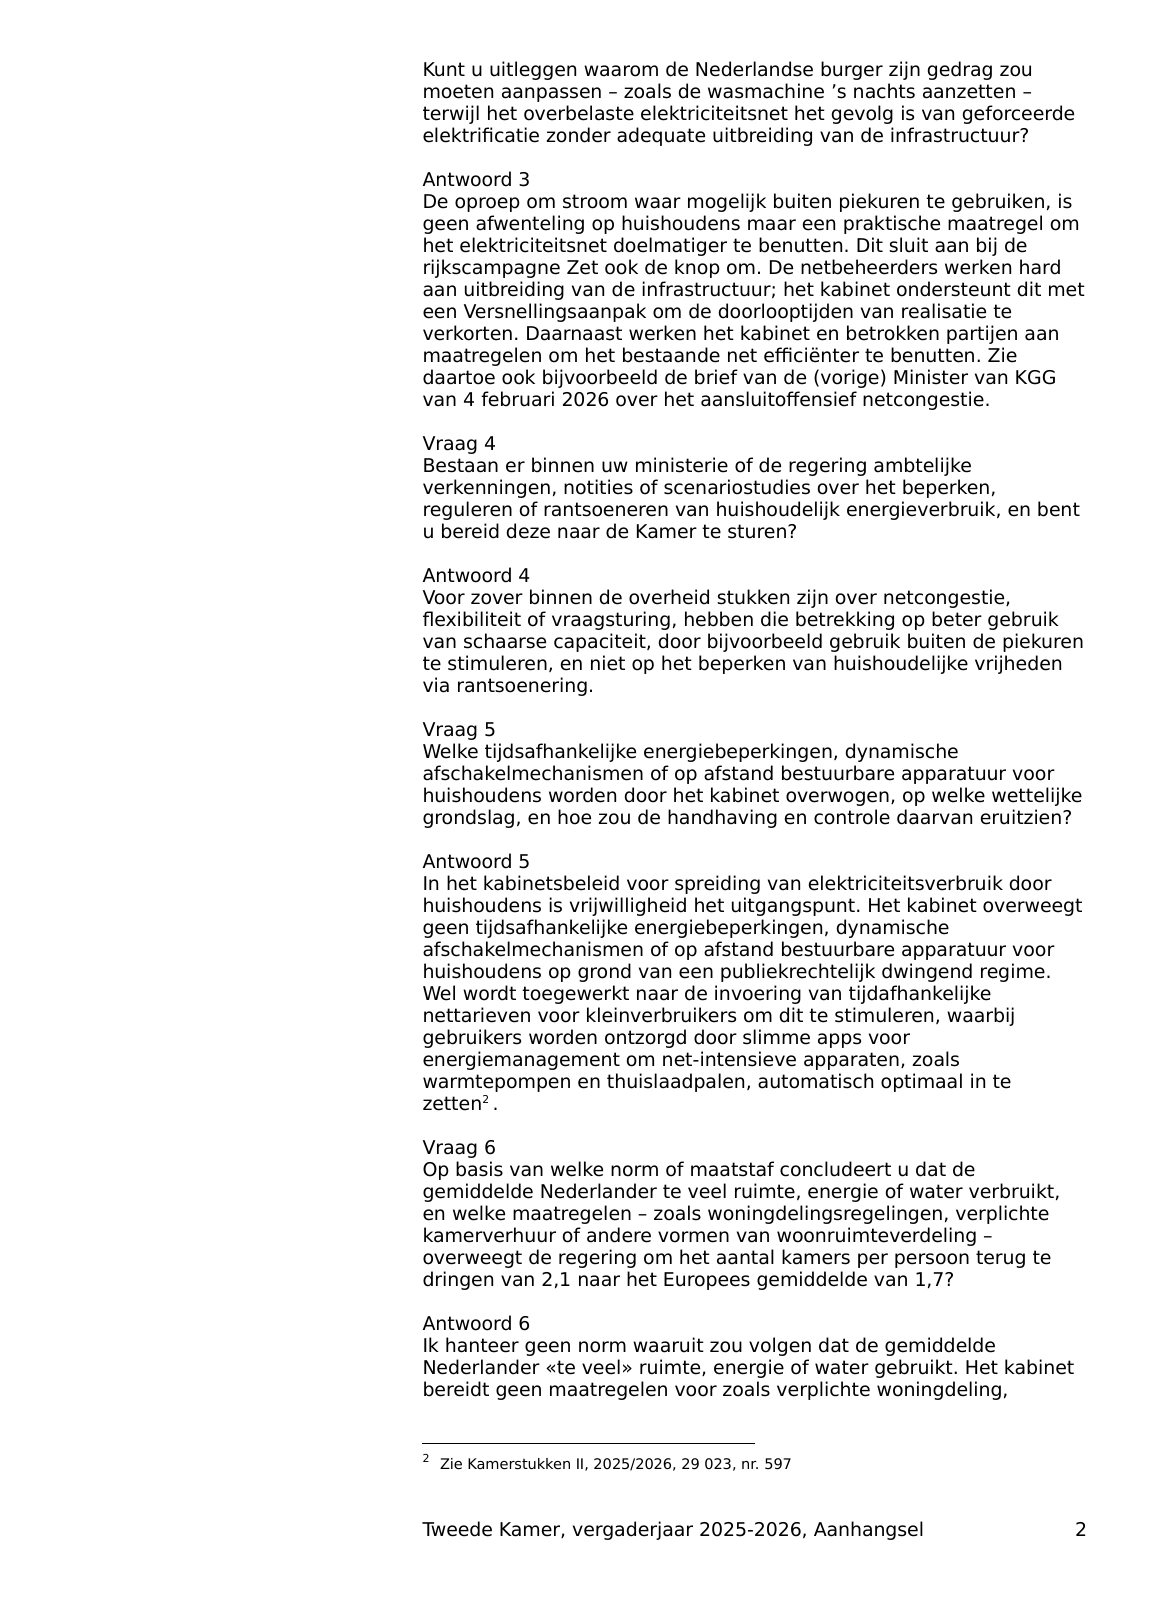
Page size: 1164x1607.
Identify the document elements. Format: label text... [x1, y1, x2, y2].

text Op basis van welke norm of maatstaf concludeert u dat de gemiddelde Nederlander te veel ruimte, energie of water verbruikt, en welke maatregelen – zoals woningdelingsregelingen, verplichte kamerverhuur of andere vormen van woonruimteverdeling – overweegt de regering om het aantal kamers per persoon terug te dringen van 2,1 naar het Europees gemiddelde van 1,7? [422, 1159, 1087, 1291]
text Antwoord 3 [422, 169, 1087, 191]
text Welke tijdsafhankelijke energiebeperkingen, dynamische afschakelmechanismen of op afstand bestuurbare apparatuur voor huishoudens worden door het kabinet overwogen, op welke wettelijke grondslag, en hoe zou de handhaving en controle daarvan eruitzien? [422, 741, 1087, 829]
text Ik hanteer geen norm waaruit zou volgen dat de gemiddelde Nederlander «te veel» ruimte, energie of water gebruikt. Het kabinet bereidt geen maatregelen voor zoals verplichte woningdeling, [422, 1335, 1087, 1401]
text Zie Kamerstukken II, 2025/2026, 29 023, nr. 597 [422, 1452, 1087, 1474]
text Voor zover binnen de overheid stukken zijn over netcongestie, flexibiliteit of vraagsturing, hebben die betrekking op beter gebruik van schaarse capaciteit, door bijvoorbeeld gebruik buiten de piekuren te stimuleren, en niet op het beperken van huishoudelijke vrijheden via rantsoenering. [422, 587, 1087, 697]
text Antwoord 6 [422, 1313, 1087, 1335]
text In het kabinetsbeleid voor spreiding van elektriciteitsverbruik door huishoudens is vrijwilligheid het uitgangspunt. Het kabinet overweegt geen tijdsafhankelijke energiebeperkingen, dynamische afschakelmechanismen of op afstand bestuurbare apparatuur voor huishoudens op grond van een publiekrechtelijk dwingend regime. Wel wordt toegewerkt naar de invoering van tijdafhankelijke nettarieven voor kleinverbruikers om dit te stimuleren, waarbij gebruikers worden ontzorgd door slimme apps voor energiemanagement om net-intensieve apparaten, zoals warmtepompen en thuislaadpalen, automatisch optimaal in te zetten. [422, 873, 1087, 1115]
text Vraag 6 [422, 1137, 1087, 1159]
text Antwoord 4 [422, 565, 1087, 587]
text Vraag 5 [422, 719, 1087, 741]
text Vraag 4 [422, 433, 1087, 455]
text Bestaan er binnen uw ministerie of de regering ambtelijke verkenningen, notities of scenariostudies over het beperken, reguleren of rantsoeneren van huishoudelijk energieverbruik, en bent u bereid deze naar de Kamer te sturen? [422, 455, 1087, 543]
text De oproep om stroom waar mogelijk buiten piekuren te gebruiken, is geen afwenteling op huishoudens maar een praktische maatregel om het elektriciteitsnet doelmatiger te benutten. Dit sluit aan bij de rijkscampagne Zet ook de knop om. De netbeheerders werken hard aan uitbreiding van de infrastructuur; het kabinet ondersteunt dit met een Versnellingsaanpak om de doorlooptijden van realisatie te verkorten. Daarnaast werken het kabinet en betrokken partijen aan maatregelen om het bestaande net efficiënter te benutten. Zie daartoe ook bijvoorbeeld de brief van de (vorige) Minister van KGG van 4 februari 2026 over het aansluitoffensief netcongestie. [422, 191, 1087, 411]
text Kunt u uitleggen waarom de Nederlandse burger zijn gedrag zou moeten aanpassen – zoals de wasmachine ’s nachts aanzetten – terwijl het overbelaste elektriciteitsnet het gevolg is van geforceerde elektrificatie zonder adequate uitbreiding van de infrastructuur? [422, 59, 1087, 147]
text Antwoord 5 [422, 851, 1087, 873]
